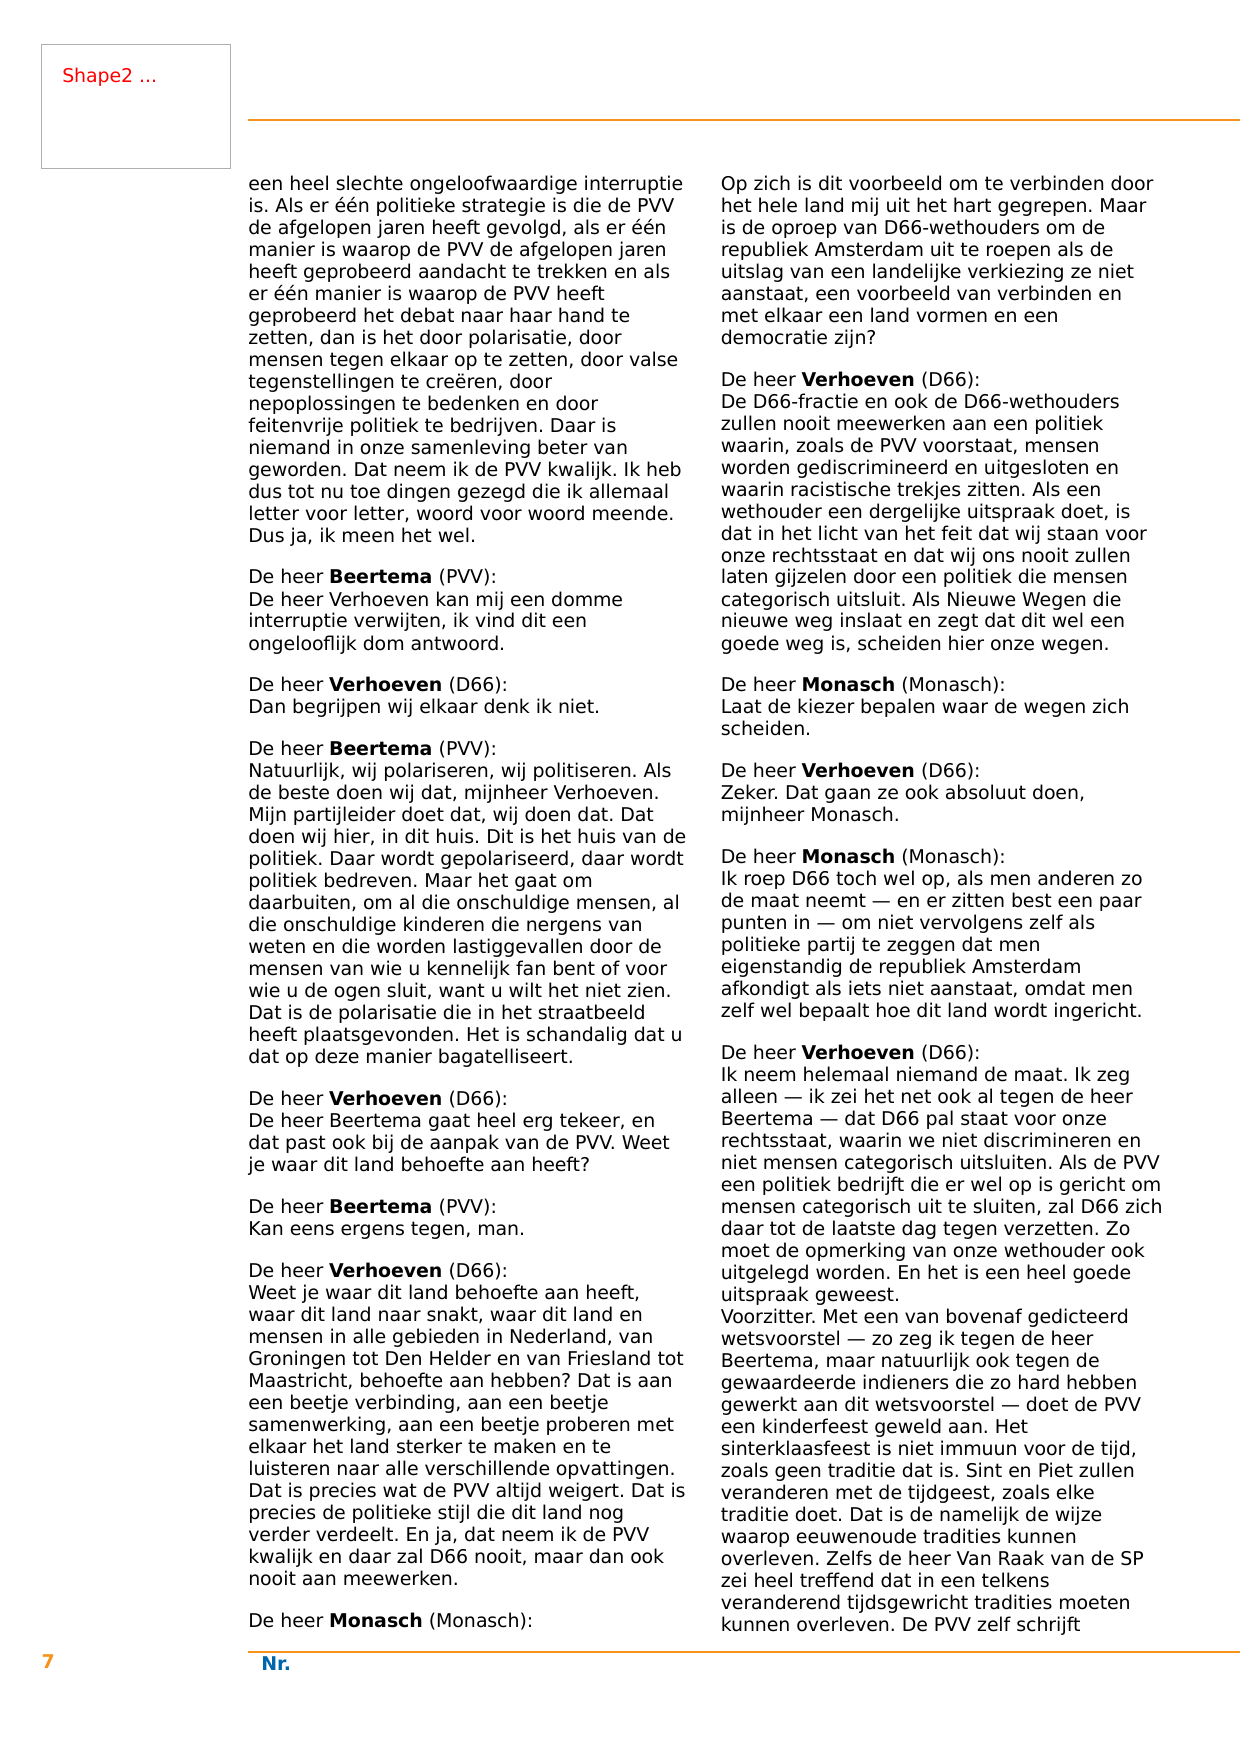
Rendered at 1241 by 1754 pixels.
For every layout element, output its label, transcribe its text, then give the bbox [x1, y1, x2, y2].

text De D66-fractie en ook de D66-wethouders zullen nooit meewerken aan een politiek waarin, zoals de PVV voorstaat, mensen worden gediscrimineerd en uitgesloten en waarin racistische trekjes zitten. Als een wethouder een dergelijke uitspraak doet, is dat in het licht van het feit dat wij staan voor onze rechtsstaat en dat wij ons nooit zullen laten gijzelen door een politiek die mensen categorisch uitsluit. Als Nieuwe Wegen die nieuwe weg inslaat en zegt dat dit wel een goede weg is, scheiden hier onze wegen. [721, 391, 1163, 654]
text Ik neem helemaal niemand de maat. Ik zeg alleen — ik zei het net ook al tegen de heer Beertema — dat D66 pal staat voor onze rechtsstaat, waarin we niet discrimineren en niet mensen categorisch uitsluiten. Als de PVV een politiek bedrijft die er wel op is gericht om mensen categorisch uit te sluiten, zal D66 zich daar tot de laatste dag tegen verzetten. Zo moet de opmerking van onze wethouder ook uitgelegd worden. En het is een heel goede uitspraak geweest. [721, 1064, 1163, 1306]
text De heer Beertema (PVV): [248, 738, 691, 760]
text Ik roep D66 toch wel op, als men anderen zo de maat neemt — en er zitten best een paar punten in — om niet vervolgens zelf als politieke partij te zeggen dat men eigenstandig de republiek Amsterdam afkondigt als iets niet aanstaat, omdat men zelf wel bepaalt hoe dit land wordt ingericht. [721, 868, 1163, 1022]
text Natuurlijk, wij polariseren, wij politiseren. Als de beste doen wij dat, mijnheer Verhoeven. Mijn partijleider doet dat, wij doen dat. Dat doen wij hier, in dit huis. Dit is het huis van de politiek. Daar wordt gepolariseerd, daar wordt politiek bedreven. Maar het gaat om daarbuiten, om al die onschuldige mensen, al die onschuldige kinderen die nergens van weten en die worden lastiggevallen door de mensen van wie u kennelijk fan bent of voor wie u de ogen sluit, want u wilt het niet zien. Dat is de polarisatie die in het straatbeeld heeft plaatsgevonden. Het is schandalig dat u dat op deze manier bagatelliseert. [248, 760, 691, 1068]
text een heel slechte ongeloofwaardige interruptie is. Als er één politieke strategie is die de PVV de afgelopen jaren heeft gevolgd, als er één manier is waarop de PVV de afgelopen jaren heeft geprobeerd aandacht te trekken en als er één manier is waarop de PVV heeft geprobeerd het debat naar haar hand te zetten, dan is het door polarisatie, door mensen tegen elkaar op te zetten, door valse tegenstellingen te creëren, door nepoplossingen te bedenken en door feitenvrije politiek te bedrijven. Daar is niemand in onze samenleving beter van geworden. Dat neem ik de PVV kwalijk. Ik heb dus tot nu toe dingen gezegd die ik allemaal letter voor letter, woord voor woord meende. Dus ja, ik meen het wel. [248, 173, 691, 546]
text De heer Verhoeven kan mij een domme interruptie verwijten, ik vind dit een ongelooflijk dom antwoord. [248, 588, 691, 654]
text Kan eens ergens tegen, man. [248, 1218, 691, 1240]
text Zeker. Dat gaan ze ook absoluut doen, mijnheer Monasch. [721, 782, 1163, 826]
text Dan begrijpen wij elkaar denk ik niet. [248, 696, 691, 718]
text De heer Verhoeven (D66): [248, 674, 691, 696]
text De heer Verhoeven (D66): [721, 1042, 1163, 1064]
text De heer Monasch (Monasch): [721, 674, 1163, 696]
text De heer Beertema (PVV): [248, 566, 691, 588]
text De heer Beertema (PVV): [248, 1196, 691, 1218]
text Weet je waar dit land behoefte aan heeft, waar dit land naar snakt, waar dit land en mensen in alle gebieden in Nederland, van Groningen tot Den Helder en van Friesland tot Maastricht, behoefte aan hebben? Dat is aan een beetje verbinding, aan een beetje samenwerking, aan een beetje proberen met elkaar het land sterker te maken en te luisteren naar alle verschillende opvattingen. Dat is precies wat de PVV altijd weigert. Dat is precies de politieke stijl die dit land nog verder verdeelt. En ja, dat neem ik de PVV kwalijk en daar zal D66 nooit, maar dan ook nooit aan meewerken. [248, 1282, 691, 1589]
text De heer Monasch (Monasch): [248, 1609, 691, 1632]
text De heer Verhoeven (D66): [721, 369, 1163, 391]
text De heer Monasch (Monasch): [721, 846, 1163, 868]
text De heer Verhoeven (D66): [248, 1260, 691, 1282]
text Op zich is dit voorbeeld om te verbinden door het hele land mij uit het hart gegrepen. Maar is de oproep van D66-wethouders om de republiek Amsterdam uit te roepen als de uitslag van een landelijke verkiezing ze niet aanstaat, een voorbeeld van verbinden en met elkaar een land vormen en een democratie zijn? [721, 173, 1163, 349]
text De heer Beertema gaat heel erg tekeer, en dat past ook bij de aanpak van de PVV. Weet je waar dit land behoefte aan heeft? [248, 1110, 691, 1176]
text De heer Verhoeven (D66): [721, 760, 1163, 782]
text Laat de kiezer bepalen waar de wegen zich scheiden. [721, 696, 1163, 740]
text Voorzitter. Met een van bovenaf gedicteerd wetsvoorstel — zo zeg ik tegen de heer Beertema, maar natuurlijk ook tegen de gewaardeerde indieners die zo hard hebben gewerkt aan dit wetsvoorstel — doet de PVV een kinderfeest geweld aan. Het sinterklaasfeest is niet immuun voor de tijd, zoals geen traditie dat is. Sint en Piet zullen veranderen met de tijdgeest, zoals elke traditie doet. Dat is de namelijk de wijze waarop eeuwenoude tradities kunnen overleven. Zelfs de heer Van Raak van de SP zei heel treffend dat in een telkens veranderend tijdsgewricht tradities moeten kunnen overleven. De PVV zelf schrijft [721, 1306, 1163, 1636]
text De heer Verhoeven (D66): [248, 1088, 691, 1110]
